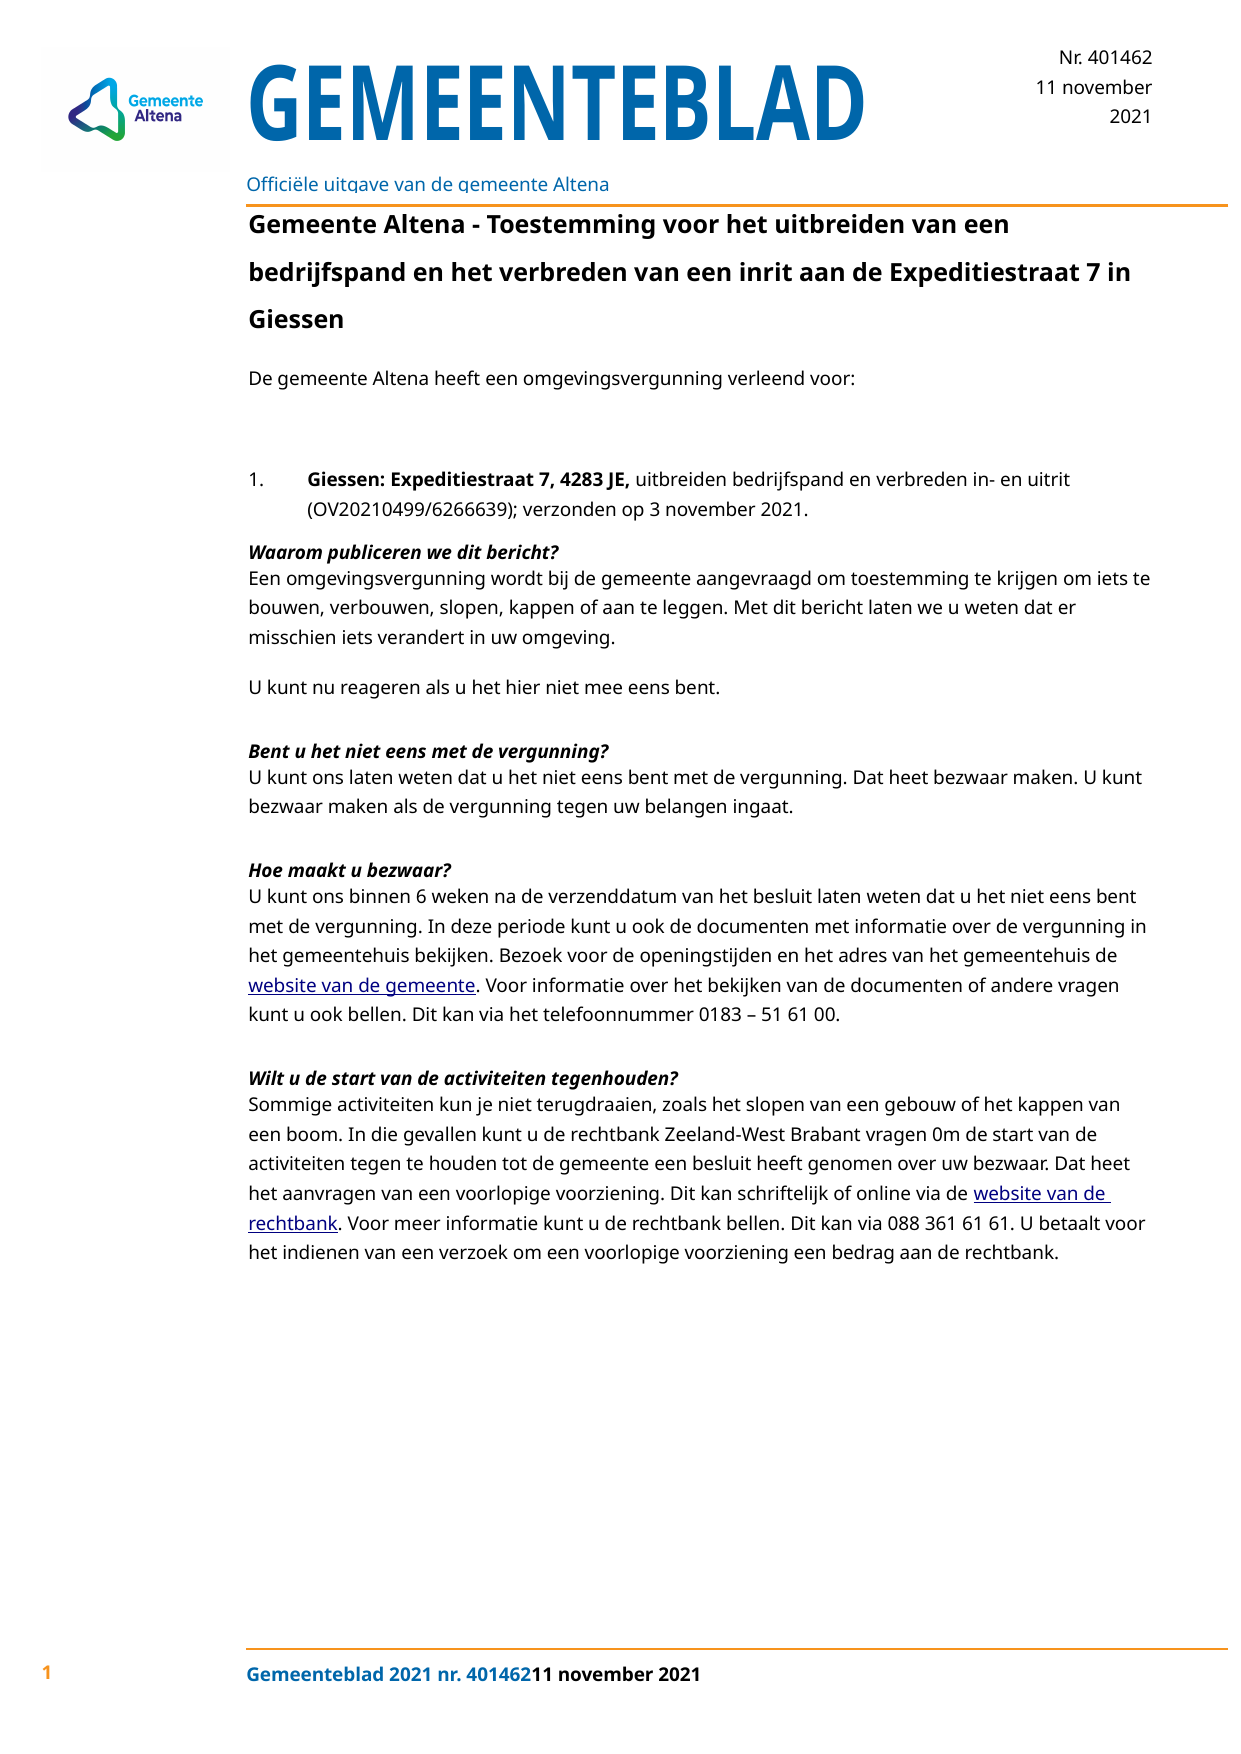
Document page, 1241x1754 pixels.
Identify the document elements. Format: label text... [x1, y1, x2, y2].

text U kunt ons laten weten dat u het niet eens bent met de vergunning. Dat heet bezwaar maken. U kunt bezwaar maken als de vergunning tegen uw belangen ingaat. [248, 764, 1152, 819]
text Hoe maakt u bezwaar? [248, 858, 1152, 883]
text Sommige activiteiten kun je niet terugdraaien, zoals het slopen van een gebouw of het kappen van een boom. In die gevallen kunt u de rechtbank Zeeland-West Brabant vragen 0m de start van de activiteiten tegen te houden tot de gemeente een besluit heeft genomen over uw bezwaar. Dat heet het aanvragen van een voorlopige voorziening. Dit kan schriftelijk of online via de website van de rechtbank. Voor meer informatie kunt u de rechtbank bellen. Dit kan via 088 361 61 61. U betaalt voor het indienen van een verzoek om een voorlopige voorziening een bedrag aan de rechtbank. [248, 1091, 1152, 1265]
text U kunt nu reageren als u het hier niet mee eens bent. [248, 674, 1152, 700]
text Waarom publiceren we dit bericht? [248, 539, 1152, 565]
text Bent u het niet eens met de vergunning? [248, 738, 1152, 764]
text Gemeente Altena - Toestemming voor het uitbreiden van een bedrijfspand en het verbreden van een inrit aan de Expeditiestraat 7 in Giessen [248, 207, 1152, 336]
picture [41, 47, 231, 172]
text Een omgevingsvergunning wordt bij de gemeente aangevraagd om toestemming te krijgen om iets te bouwen, verbouwen, slopen, kappen of aan te leggen. Met dit bericht laten we u weten dat er misschien iets verandert in uw omgeving. [248, 565, 1152, 650]
text Wilt u de start van de activiteiten tegenhouden? [248, 1066, 1152, 1091]
text U kunt ons binnen 6 weken na de verzenddatum van het besluit laten weten dat u het niet eens bent met de vergunning. In deze periode kunt u ook de documenten met informatie over de vergunning in het gemeentehuis bekijken. Bezoek voor de openingstijden en het adres van het gemeentehuis de website van de gemeente. Voor informatie over het bekijken van de documenten of andere vragen kunt u ook bellen. Dit kan via het telefoonnummer 0183 – 51 61 00. [248, 883, 1152, 1027]
list Giessen: Expeditiestraat 7, 4283 JE, uitbreiden bedrijfspand en verbreden in- en uitrit (OV20210499/6266639); verzonden op 3 november 2021. [248, 466, 1152, 522]
text De gemeente Altena heeft een omgevingsvergunning verleend voor: [248, 366, 1152, 391]
